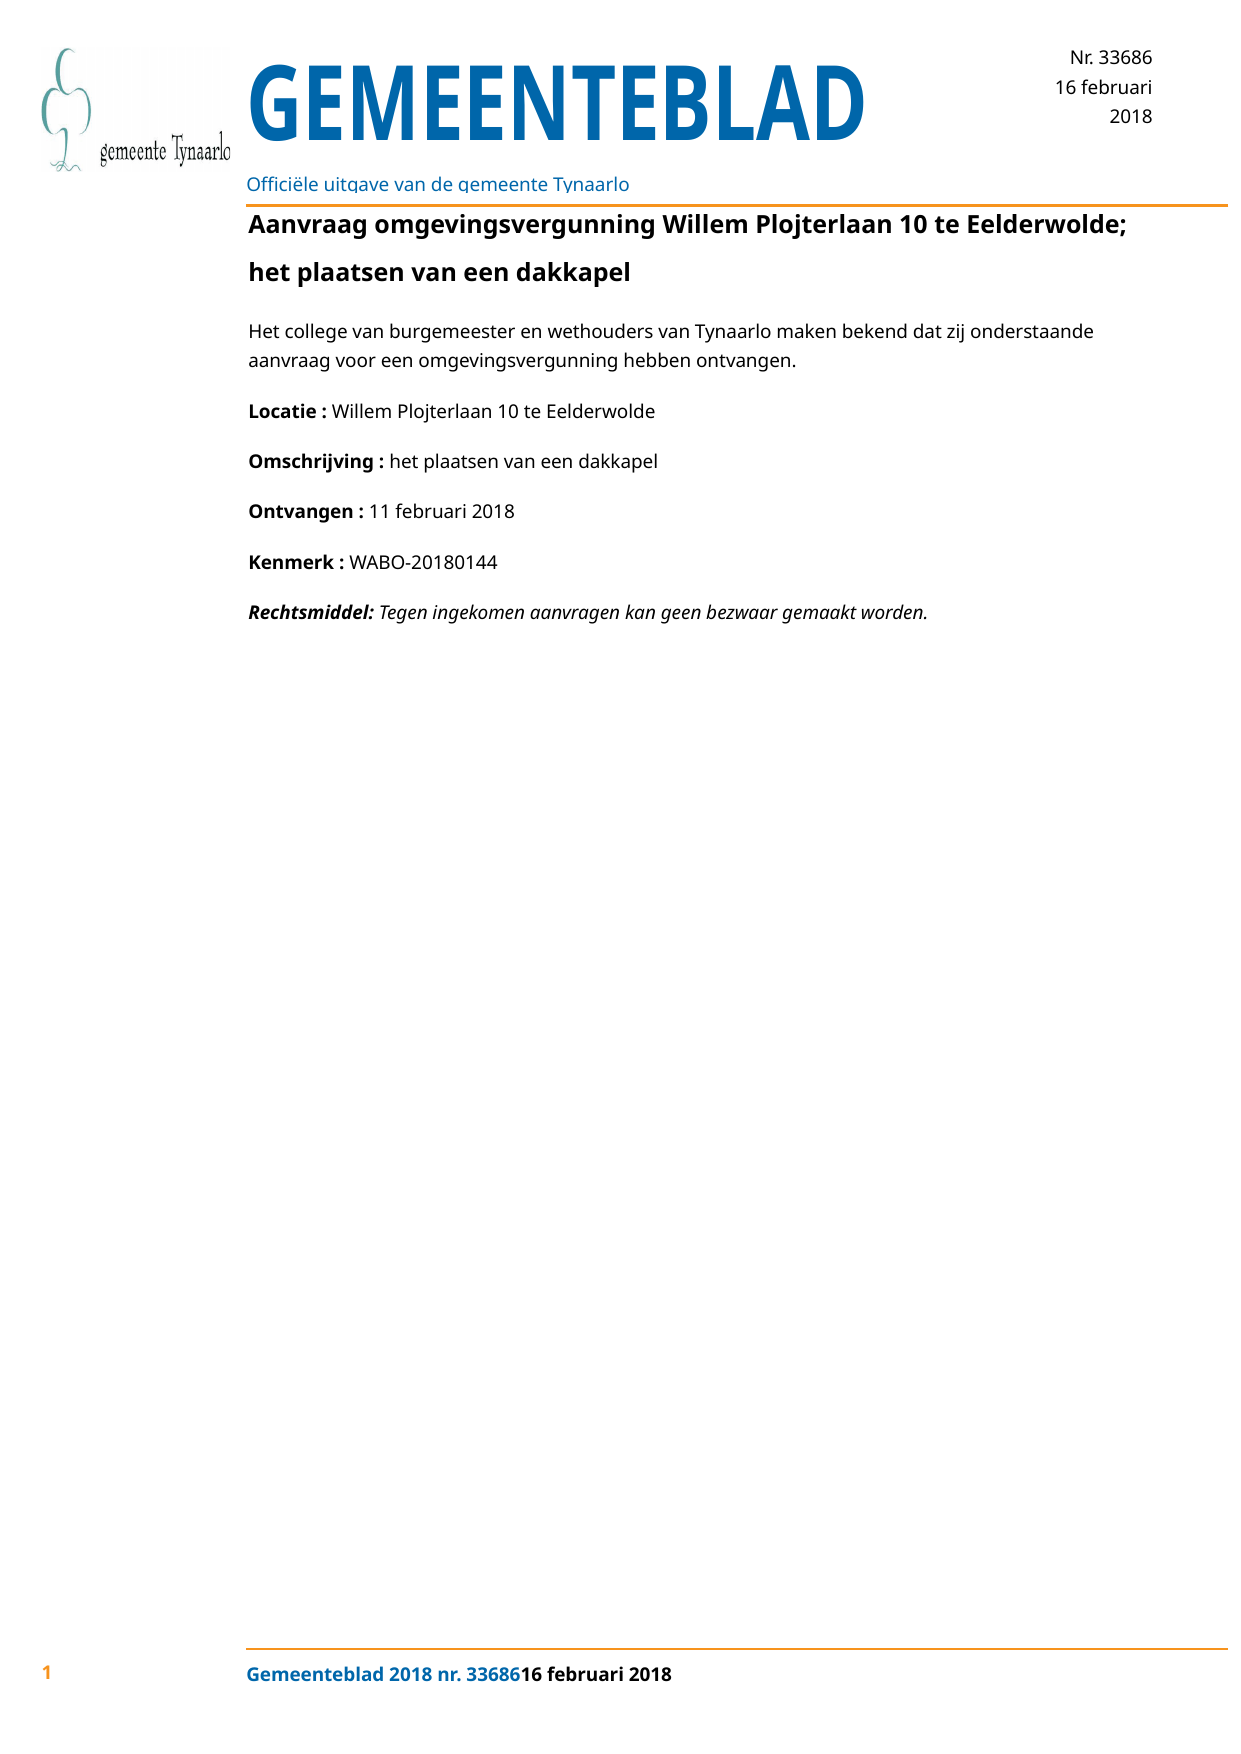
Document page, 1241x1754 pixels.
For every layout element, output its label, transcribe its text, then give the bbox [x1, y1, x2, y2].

text Aanvraag omgevingsvergunning Willem Plojterlaan 10 te Eelderwolde; het plaatsen van een dakkapel [248, 207, 1152, 288]
text Kenmerk : WABO-20180144 [248, 549, 1152, 575]
text Ontvangen : 11 februari 2018 [248, 499, 1152, 524]
text Het college van burgemeester en wethouders van Tynaarlo maken bekend dat zij onderstaande aanvraag voor een omgevingsvergunning hebben ontvangen. [248, 318, 1152, 373]
text Locatie : Willem Plojterlaan 10 te Eelderwolde [248, 398, 1152, 424]
picture [41, 47, 231, 172]
text Omschrijving : het plaatsen van een dakkapel [248, 448, 1152, 474]
text Rechtsmiddel: Tegen ingekomen aanvragen kan geen bezwaar gemaakt worden. [248, 599, 1152, 625]
